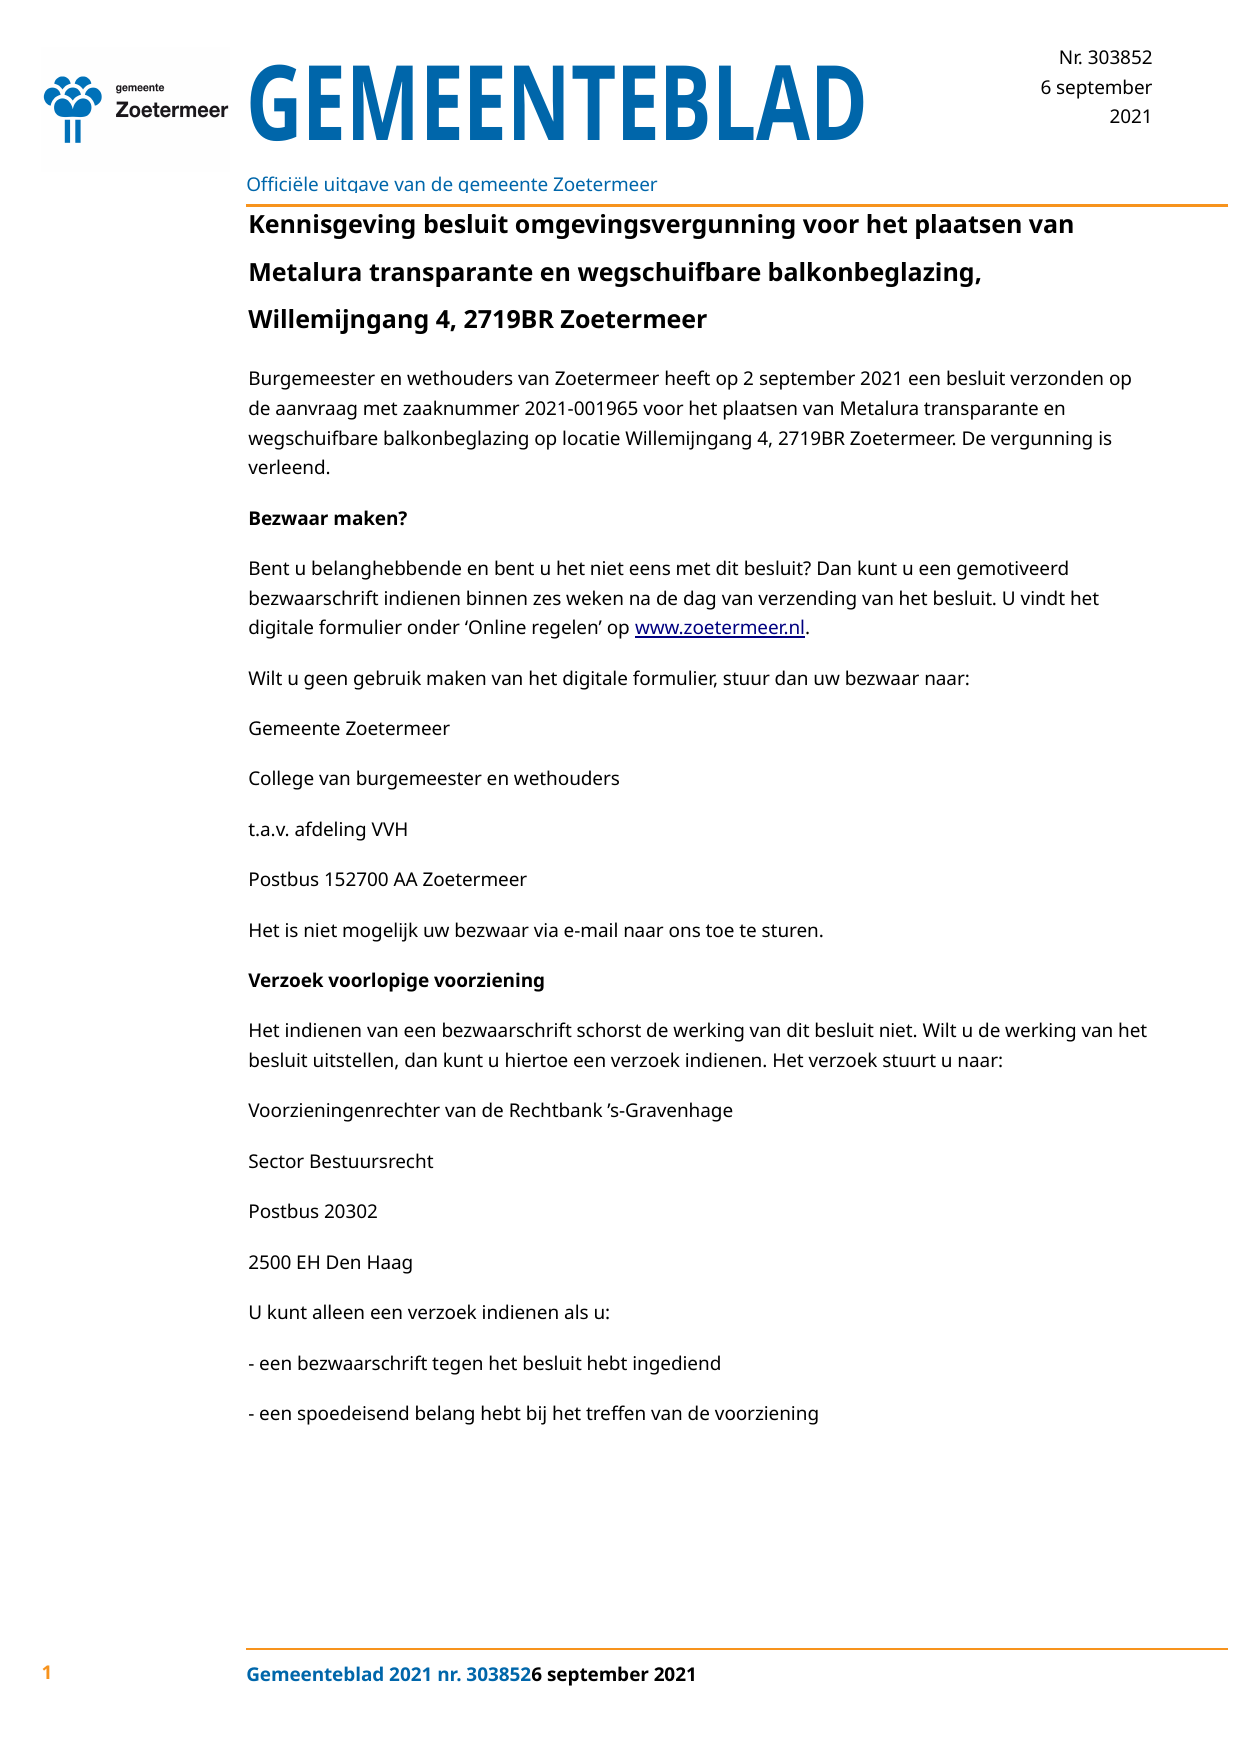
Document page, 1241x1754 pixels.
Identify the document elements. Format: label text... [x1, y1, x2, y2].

text Wilt u geen gebruik maken van het digitale formulier, stuur dan uw bezwaar naar: [248, 665, 1152, 690]
text Burgemeester en wethouders van Zoetermeer heeft op 2 september 2021 een besluit verzonden op de aanvraag met zaaknummer 2021-001965 voor het plaatsen van Metalura transparante en wegschuifbare balkonbeglazing op locatie Willemijngang 4, 2719BR Zoetermeer. De vergunning is verleend. [248, 366, 1152, 480]
text t.a.v. afdeling VVH [248, 816, 1152, 842]
text Voorzieningenrechter van de Rechtbank ’s-Gravenhage [248, 1098, 1152, 1123]
text 2500 EH Den Haag [248, 1249, 1152, 1274]
text Sector Bestuursrecht [248, 1148, 1152, 1174]
text Het indienen van een bezwaarschrift schorst de werking van dit besluit niet. Wilt u de werking van het besluit uitstellen, dan kunt u hiertoe een verzoek indienen. Het verzoek stuurt u naar: [248, 1018, 1152, 1073]
text Verzoek voorlopige voorziening [248, 967, 1152, 993]
text - een spoedeisend belang hebt bij het treffen van de voorziening [248, 1400, 1152, 1426]
text Postbus 152700 AA Zoetermeer [248, 866, 1152, 892]
text Postbus 20302 [248, 1198, 1152, 1224]
picture [41, 47, 231, 172]
text - een bezwaarschrift tegen het besluit hebt ingediend [248, 1350, 1152, 1375]
text Bent u belanghebbende en bent u het niet eens met dit besluit? Dan kunt u een gemotiveerd bezwaarschrift indienen binnen zes weken na de dag van verzending van het besluit. U vindt het digitale formulier onder ‘Online regelen’ op www.zoetermeer.nl. [248, 555, 1152, 640]
text Het is niet mogelijk uw bezwaar via e-mail naar ons toe te sturen. [248, 917, 1152, 942]
text Kennisgeving besluit omgevingsvergunning voor het plaatsen van Metalura transparante en wegschuifbare balkonbeglazing, Willemijngang 4, 2719BR Zoetermeer [248, 207, 1152, 336]
text Gemeente Zoetermeer [248, 715, 1152, 741]
text U kunt alleen een verzoek indienen als u: [248, 1299, 1152, 1325]
text College van burgemeester en wethouders [248, 766, 1152, 791]
text Bezwaar maken? [248, 505, 1152, 530]
